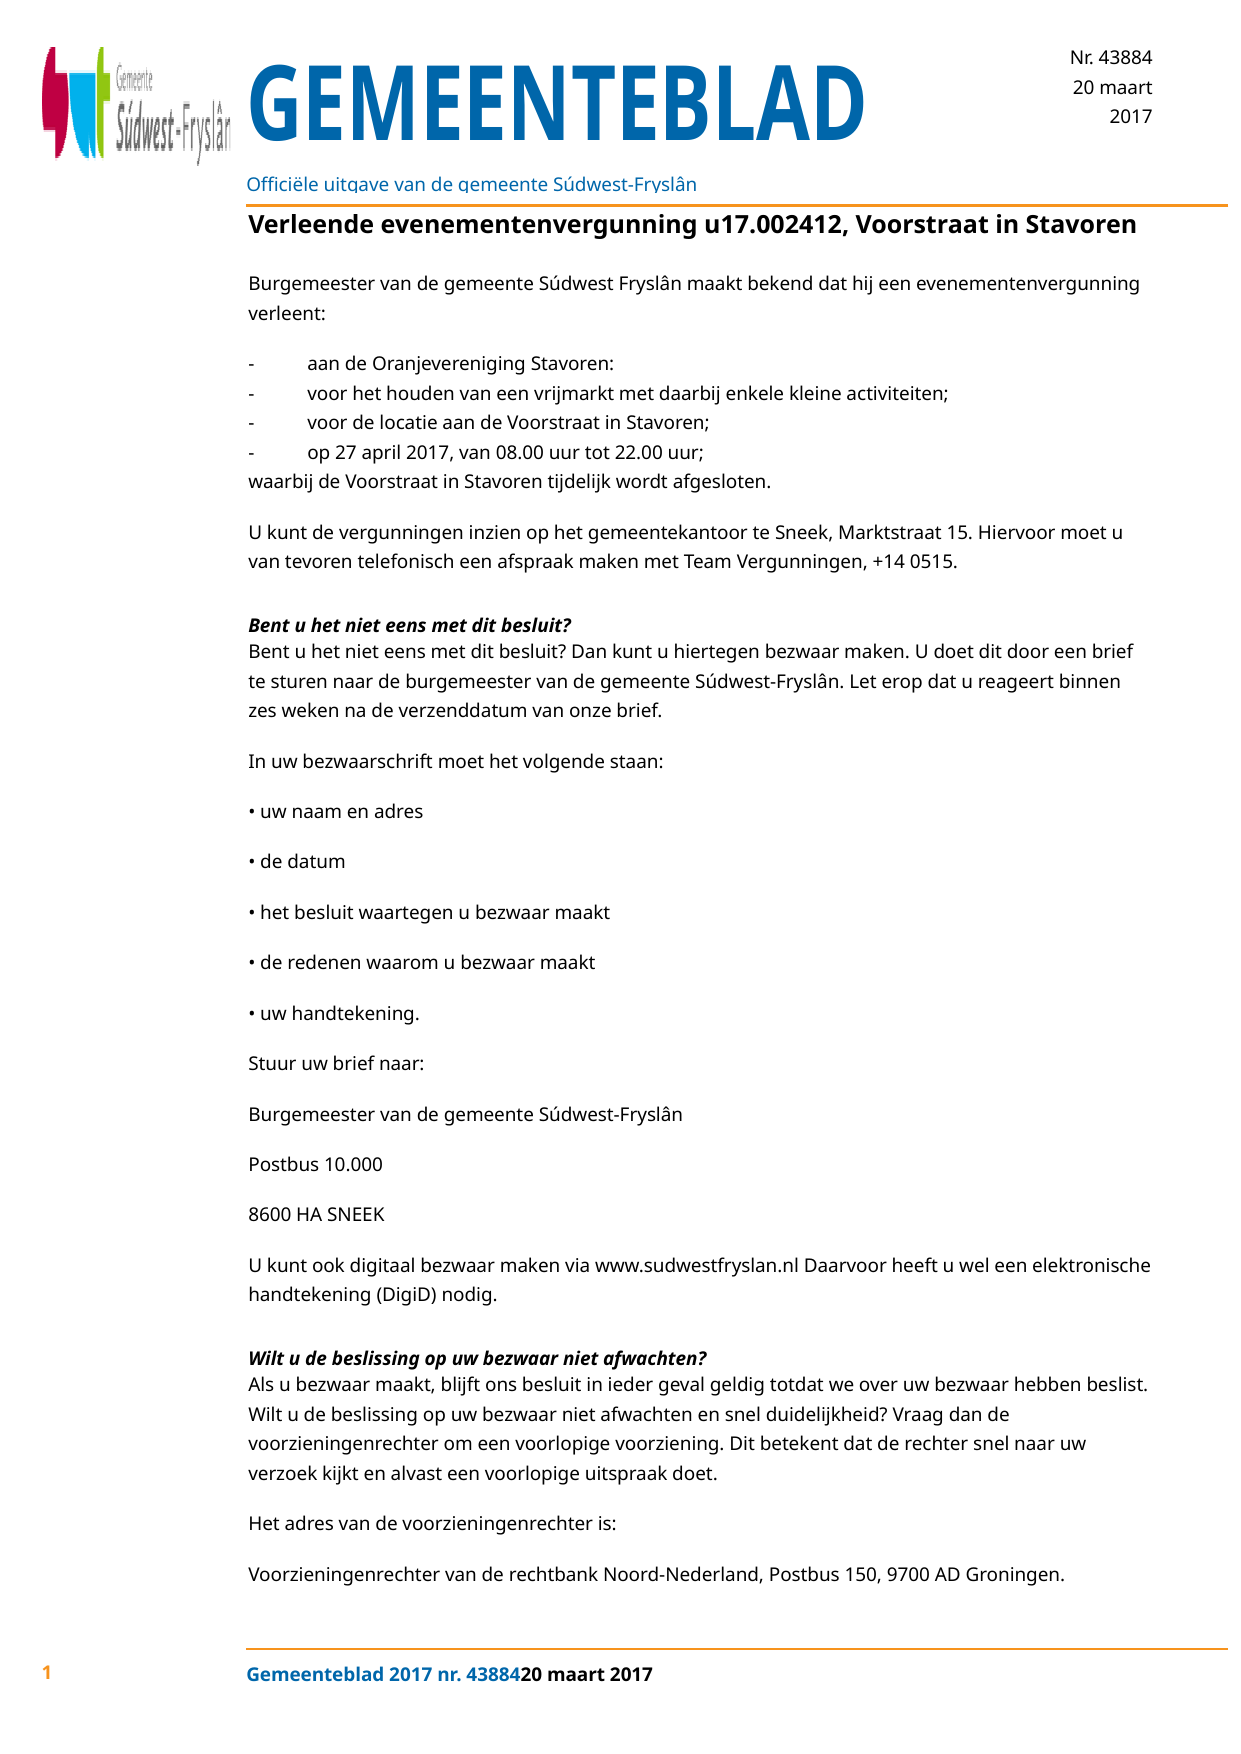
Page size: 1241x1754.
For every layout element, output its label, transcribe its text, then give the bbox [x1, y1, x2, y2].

list voor de locatie aan de Voorstraat in Stavoren; [248, 409, 1152, 435]
picture [41, 47, 231, 172]
text • uw naam en adres [248, 798, 1152, 824]
text • uw handtekening. [248, 1000, 1152, 1026]
text Stuur uw brief naar: [248, 1050, 1152, 1076]
text Als u bezwaar maakt, blijft ons besluit in ieder geval geldig totdat we over uw bezwaar hebben beslist. Wilt u de beslissing op uw bezwaar niet afwachten en snel duidelijkheid? Vraag dan de voorzieningenrechter om een voorlopige voorziening. Dit betekent dat de rechter snel naar uw verzoek kijkt en alvast een voorlopige uitspraak doet. [248, 1371, 1152, 1486]
text waarbij de Voorstraat in Stavoren tijdelijk wordt afgesloten. [248, 469, 1152, 494]
text U kunt ook digitaal bezwaar maken via www.sudwestfryslan.nl Daarvoor heeft u wel een elektronische handtekening (DigiD) nodig. [248, 1252, 1152, 1307]
text Postbus 10.000 [248, 1151, 1152, 1177]
text Burgemeester van de gemeente Súdwest-Fryslân [248, 1101, 1152, 1127]
text U kunt de vergunningen inzien op het gemeentekantoor te Sneek, Marktstraat 15. Hiervoor moet u van tevoren telefonisch een afspraak maken met Team Vergunningen, +14 0515. [248, 519, 1152, 574]
text 8600 HA SNEEK [248, 1202, 1152, 1227]
text Burgemeester van de gemeente Súdwest Fryslân maakt bekend dat hij een evenementenvergunning verleent: [248, 270, 1152, 326]
text Wilt u de beslissing op uw bezwaar niet afwachten? [248, 1346, 1152, 1371]
text Het adres van de voorzieningenrechter is: [248, 1511, 1152, 1536]
list aan de Oranjevereniging Stavoren: [248, 350, 1152, 376]
text • de datum [248, 849, 1152, 874]
text Bent u het niet eens met dit besluit? Dan kunt u hiertegen bezwaar maken. U doet dit door een brief te sturen naar de burgemeester van de gemeente Súdwest-Fryslân. Let erop dat u reageert binnen zes weken na de verzenddatum van onze brief. [248, 638, 1152, 723]
text Voorzieningenrechter van de rechtbank Noord-Nederland, Postbus 150, 9700 AD Groningen. [248, 1561, 1152, 1587]
text • het besluit waartegen u bezwaar maakt [248, 899, 1152, 925]
text Verleende evenementenvergunning u17.002412, Voorstraat in Stavoren [248, 207, 1152, 241]
text Bent u het niet eens met dit besluit? [248, 613, 1152, 638]
list op 27 april 2017, van 08.00 uur tot 22.00 uur; [248, 439, 1152, 465]
text In uw bezwaarschrift moet het volgende staan: [248, 748, 1152, 774]
list voor het houden van een vrijmarkt met daarbij enkele kleine activiteiten; [248, 380, 1152, 406]
text • de redenen waarom u bezwaar maakt [248, 949, 1152, 975]
